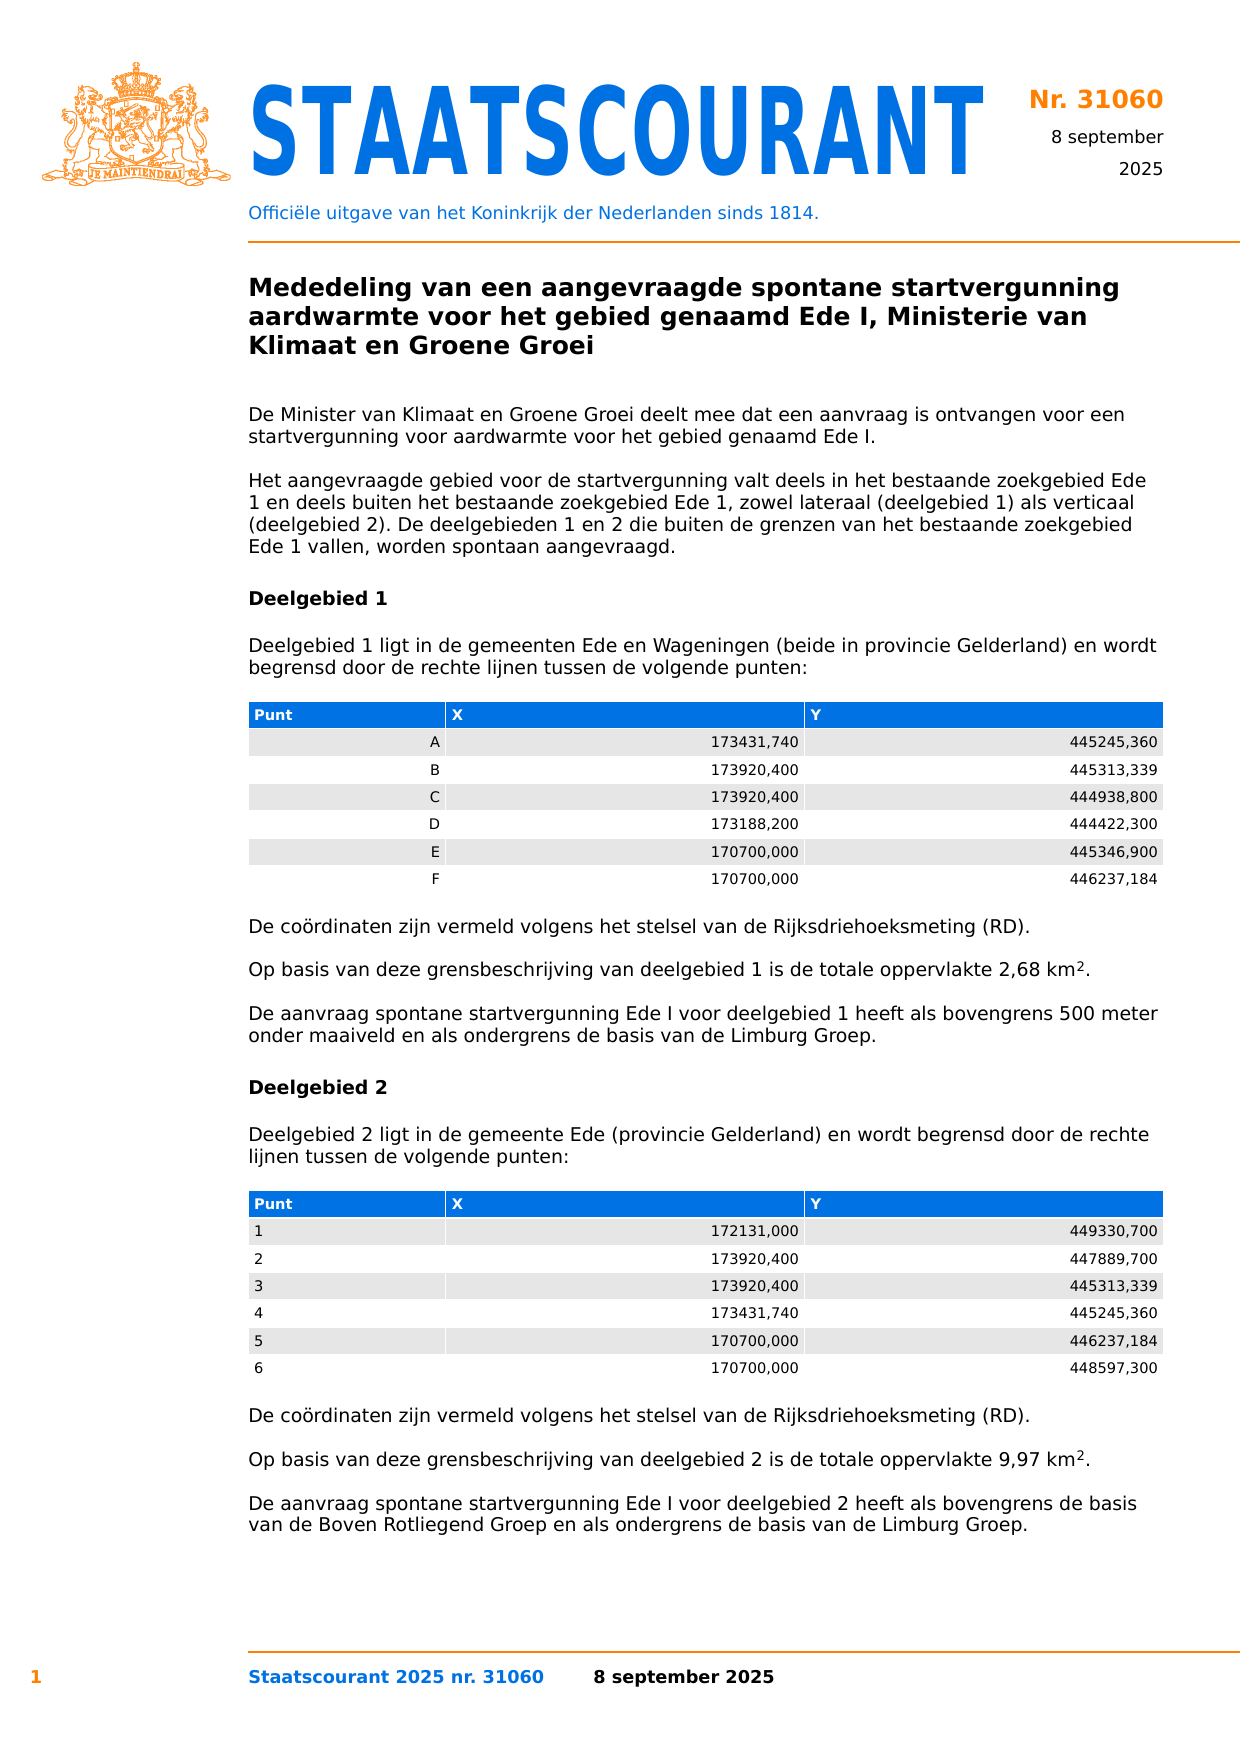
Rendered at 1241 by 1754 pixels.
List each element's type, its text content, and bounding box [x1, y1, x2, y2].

table_cell 446237,184 [805, 1328, 1163, 1354]
subtitle Mededeling van een aangevraagde spontane startvergunning aardwarmte voor het gebied genaamd Ede I, Ministerie van Klimaat en Groene Groei [248, 273, 1163, 361]
subtitle Deelgebied 2 [248, 1077, 1163, 1099]
table_cell 445313,339 [805, 1273, 1163, 1299]
table_cell 445346,900 [805, 839, 1163, 865]
subtitle Deelgebied 1 [248, 588, 1163, 610]
table_cell C [249, 784, 445, 810]
table_header Nr. 31060 [998, 62, 1240, 121]
text De coördinaten zijn vermeld volgens het stelsel van de Rijksdriehoeksmeting (RD). [248, 1405, 1163, 1427]
picture [41, 62, 231, 186]
text De aanvraag spontane startvergunning Ede I voor deelgebied 1 heeft als bovengrens 500 meter onder maaiveld en als ondergrens de basis van de Limburg Groep. [248, 1003, 1163, 1047]
table_header Punt [249, 1191, 445, 1217]
table_cell 173920,400 [446, 757, 804, 783]
table_header [25, 62, 248, 241]
table_cell B [249, 757, 445, 783]
text De coördinaten zijn vermeld volgens het stelsel van de Rijksdriehoeksmeting (RD). [248, 916, 1163, 937]
table_cell 173188,200 [446, 811, 804, 838]
table_cell 448597,300 [805, 1355, 1163, 1382]
table_header X [446, 702, 804, 728]
table_cell 170700,000 [446, 839, 804, 865]
table_cell 172131,000 [446, 1219, 804, 1245]
table_cell 447889,700 [805, 1246, 1163, 1272]
table_header X [446, 1191, 804, 1217]
table_cell 1 [249, 1219, 445, 1245]
table_cell 2 [249, 1246, 445, 1272]
table_cell 173431,740 [446, 729, 804, 756]
table_cell 8 september [998, 121, 1240, 153]
table_cell 173920,400 [446, 1273, 804, 1299]
table_cell E [249, 839, 445, 865]
table_cell D [249, 811, 445, 838]
table_cell 449330,700 [805, 1219, 1163, 1245]
table_cell A [249, 729, 445, 756]
table_cell 170700,000 [446, 1328, 804, 1354]
table_cell F [249, 866, 445, 893]
table_cell 173920,400 [446, 1246, 804, 1272]
table_cell 5 [249, 1328, 445, 1354]
table_header STAATSCOURANT [248, 62, 998, 203]
table_cell 170700,000 [446, 866, 804, 893]
text De Minister van Klimaat en Groene Groei deelt mee dat een aanvraag is ontvangen voor een startvergunning voor aardwarmte voor het gebied genaamd Ede I. [248, 404, 1163, 448]
table_header Punt [249, 702, 445, 728]
text Het aangevraagde gebied voor de startvergunning valt deels in het bestaande zoekgebied Ede 1 en deels buiten het bestaande zoekgebied Ede 1, zowel lateraal (deelgebied 1) als verticaal (deelgebied 2). De deelgebieden 1 en 2 die buiten de grenzen van het bestaande zoekgebied Ede 1 vallen, worden spontaan aangevraagd. [248, 470, 1163, 558]
text Op basis van deze grensbeschrijving van deelgebied 1 is de totale oppervlakte 2,68 km2. [248, 959, 1163, 981]
table_cell 446237,184 [805, 866, 1163, 893]
text De aanvraag spontane startvergunning Ede I voor deelgebied 2 heeft als bovengrens de basis van de Boven Rotliegend Groep en als ondergrens de basis van de Limburg Groep. [248, 1492, 1163, 1536]
text Deelgebied 1 ligt in de gemeenten Ede en Wageningen (beide in provincie Gelderland) en wordt begrensd door de rechte lijnen tussen de volgende punten: [248, 635, 1163, 679]
table_cell 173431,740 [446, 1301, 804, 1327]
table_cell 444422,300 [805, 811, 1163, 838]
text Deelgebied 2 ligt in de gemeente Ede (provincie Gelderland) en wordt begrensd door de rechte lijnen tussen de volgende punten: [248, 1124, 1163, 1168]
table_cell 445313,339 [805, 757, 1163, 783]
table_cell 445245,360 [805, 1301, 1163, 1327]
table_cell 3 [249, 1273, 445, 1299]
table_header Y [805, 702, 1163, 728]
table_cell Officiële uitgave van het Koninkrijk der Nederlanden sinds 1814. [248, 203, 1240, 241]
table_cell 173920,400 [446, 784, 804, 810]
table_cell 444938,800 [805, 784, 1163, 810]
table_cell 4 [249, 1301, 445, 1327]
text Op basis van deze grensbeschrijving van deelgebied 2 is de totale oppervlakte 9,97 km2. [248, 1448, 1163, 1471]
table_cell 445245,360 [805, 729, 1163, 756]
table_header Y [805, 1191, 1163, 1217]
table_cell 6 [249, 1355, 445, 1382]
table_cell 170700,000 [446, 1355, 804, 1382]
table_cell 2025 [998, 153, 1240, 203]
